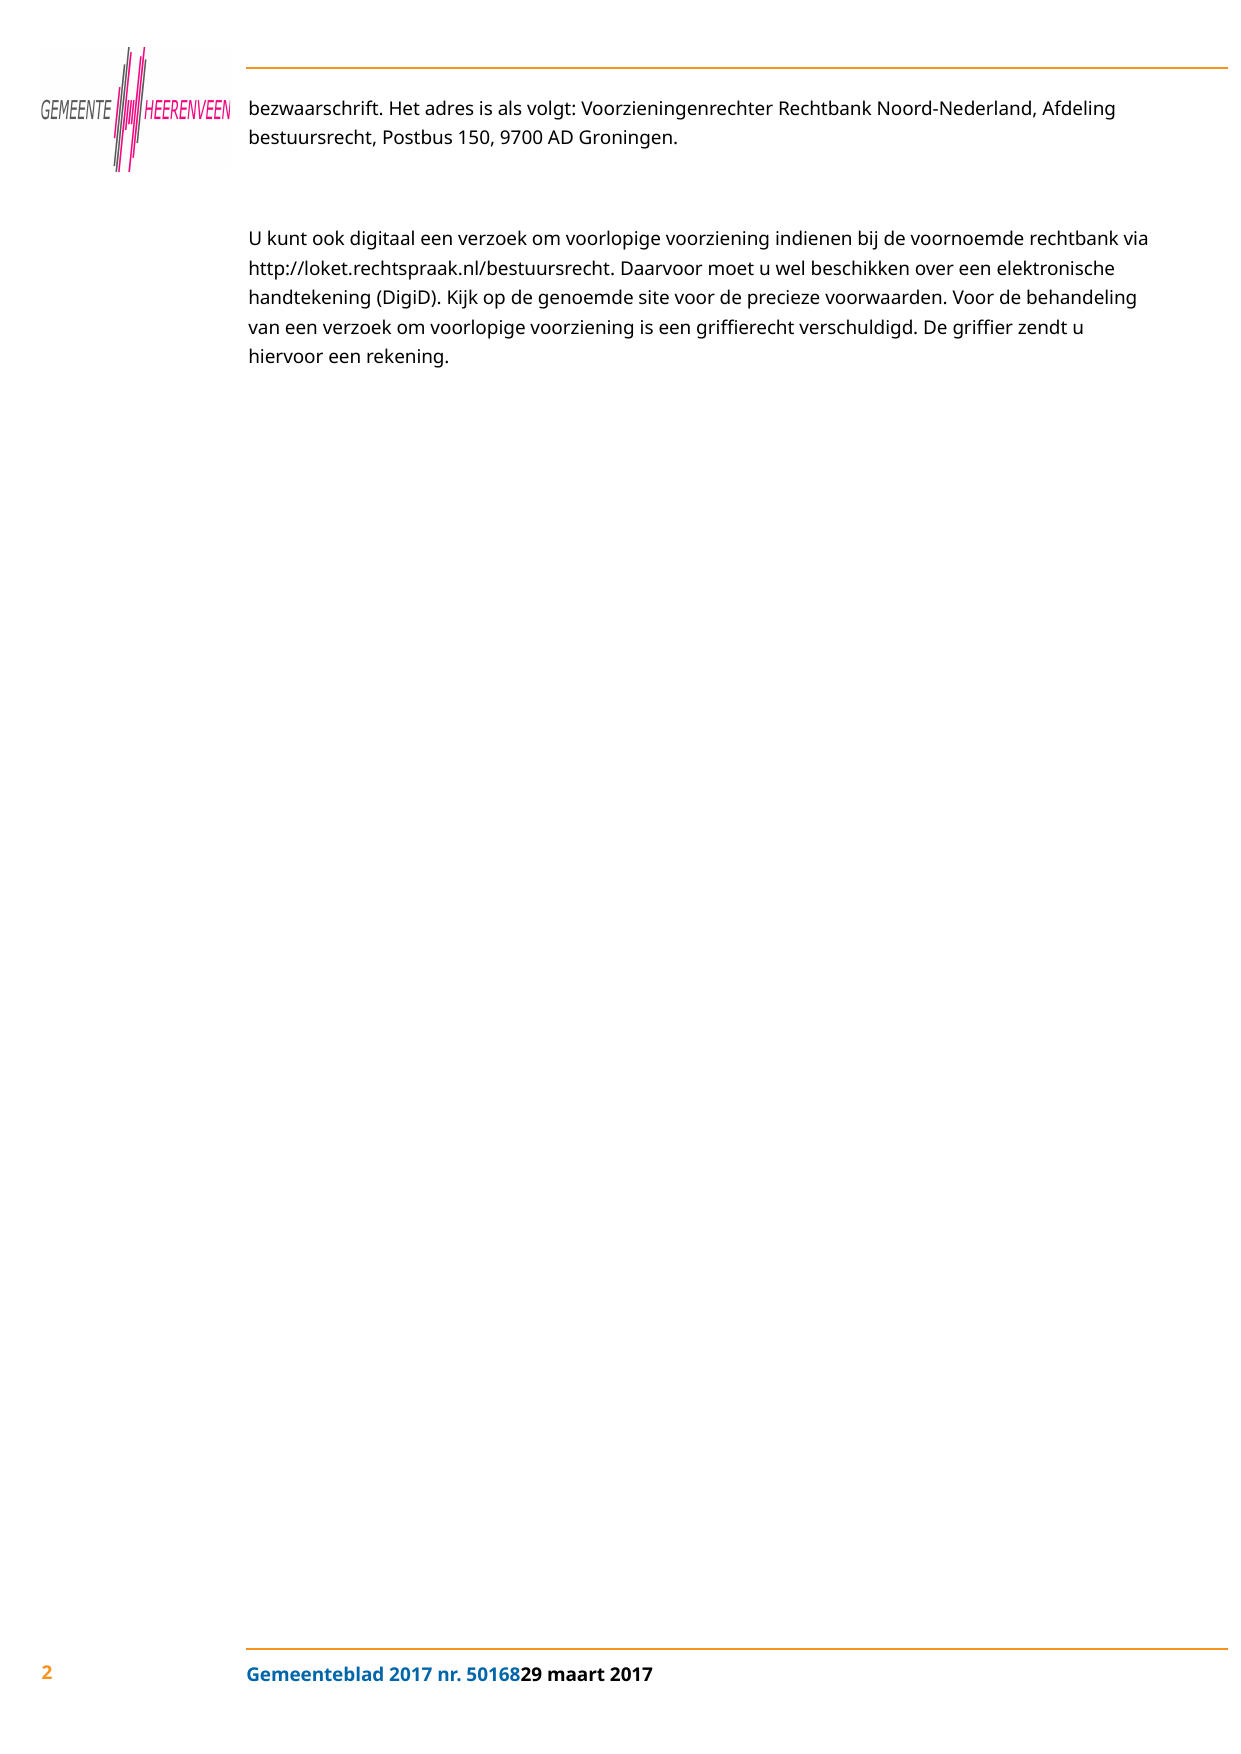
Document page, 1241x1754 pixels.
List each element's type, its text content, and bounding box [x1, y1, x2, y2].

text bezwaarschrift. Het adres is als volgt: Voorzieningenrechter Rechtbank Noord-Nederland, Afdeling bestuursrecht, Postbus 150, 9700 AD Groningen. [248, 95, 1152, 150]
text U kunt ook digitaal een verzoek om voorlopige voorziening indienen bij de voornoemde rechtbank via http://loket.rechtspraak.nl/bestuursrecht. Daarvoor moet u wel beschikken over een elektronische handtekening (DigiD). Kijk op de genoemde site voor de precieze voorwaarden. Voor de behandeling van een verzoek om voorlopige voorziening is een griffierecht verschuldigd. De griffier zendt u hiervoor een rekening. [248, 225, 1152, 369]
picture [41, 47, 231, 172]
